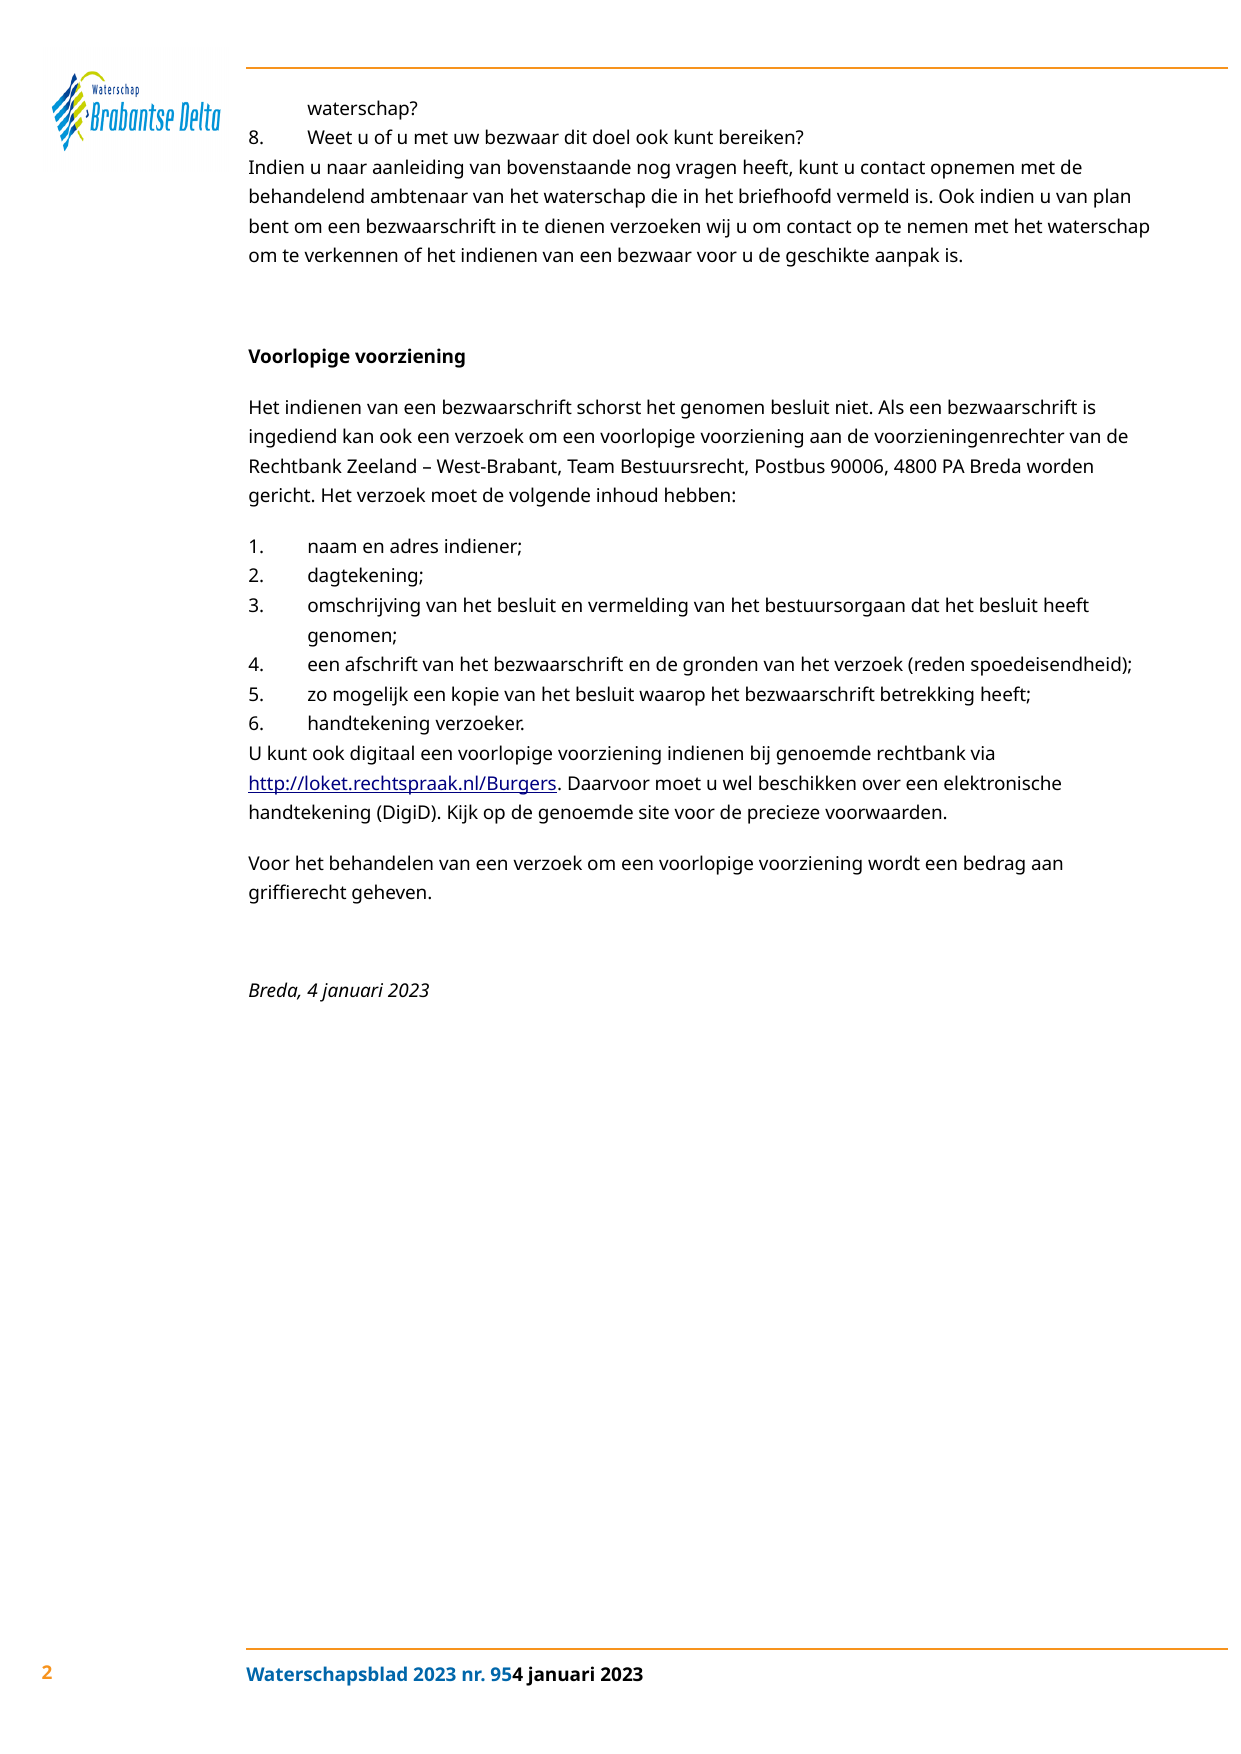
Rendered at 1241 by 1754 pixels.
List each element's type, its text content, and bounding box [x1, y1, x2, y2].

text Het indienen van een bezwaarschrift schorst het genomen besluit niet. Als een bezwaarschrift is ingediend kan ook een verzoek om een voorlopige voorziening aan de voorzieningenrechter van de Rechtbank Zeeland – West-Brabant, Team Bestuursrecht, Postbus 90006, 4800 PA Breda worden gericht. Het verzoek moet de volgende inhoud hebben: [248, 394, 1152, 508]
list een afschrift van het bezwaarschrift en de gronden van het verzoek (reden spoedeisendheid); [248, 651, 1152, 677]
text Voor het behandelen van een verzoek om een voorlopige voorziening wordt een bedrag aan griffierecht geheven. [248, 850, 1152, 905]
list omschrijving van het besluit en vermelding van het bestuursorgaan dat het besluit heeft genomen; [248, 592, 1152, 648]
list zo mogelijk een kopie van het besluit waarop het bezwaarschrift betrekking heeft; [248, 681, 1152, 707]
text Indien u naar aanleiding van bovenstaande nog vragen heeft, kunt u contact opnemen met de behandelend ambtenaar van het waterschap die in het briefhoofd vermeld is. Ook indien u van plan bent om een bezwaarschrift in te dienen verzoeken wij u om contact op te nemen met het waterschap om te verkennen of het indienen van een bezwaar voor u de geschikte aanpak is. [248, 154, 1152, 268]
list waterschap? [248, 95, 1152, 121]
text Voorlopige voorziening [248, 343, 1152, 369]
list Weet u of u met uw bezwaar dit doel ook kunt bereiken? [248, 124, 1152, 150]
text U kunt ook digitaal een voorlopige voorziening indienen bij genoemde rechtbank via http://loket.rechtspraak.nl/Burgers. Daarvoor moet u wel beschikken over een elektronische handtekening (DigiD). Kijk op de genoemde site voor de precieze voorwaarden. [248, 740, 1152, 825]
list dagtekening; [248, 563, 1152, 588]
picture [41, 47, 231, 172]
text Breda, 4 januari 2023 [248, 978, 1152, 1003]
list naam en adres indiener; [248, 533, 1152, 559]
list handtekening verzoeker. [248, 711, 1152, 736]
